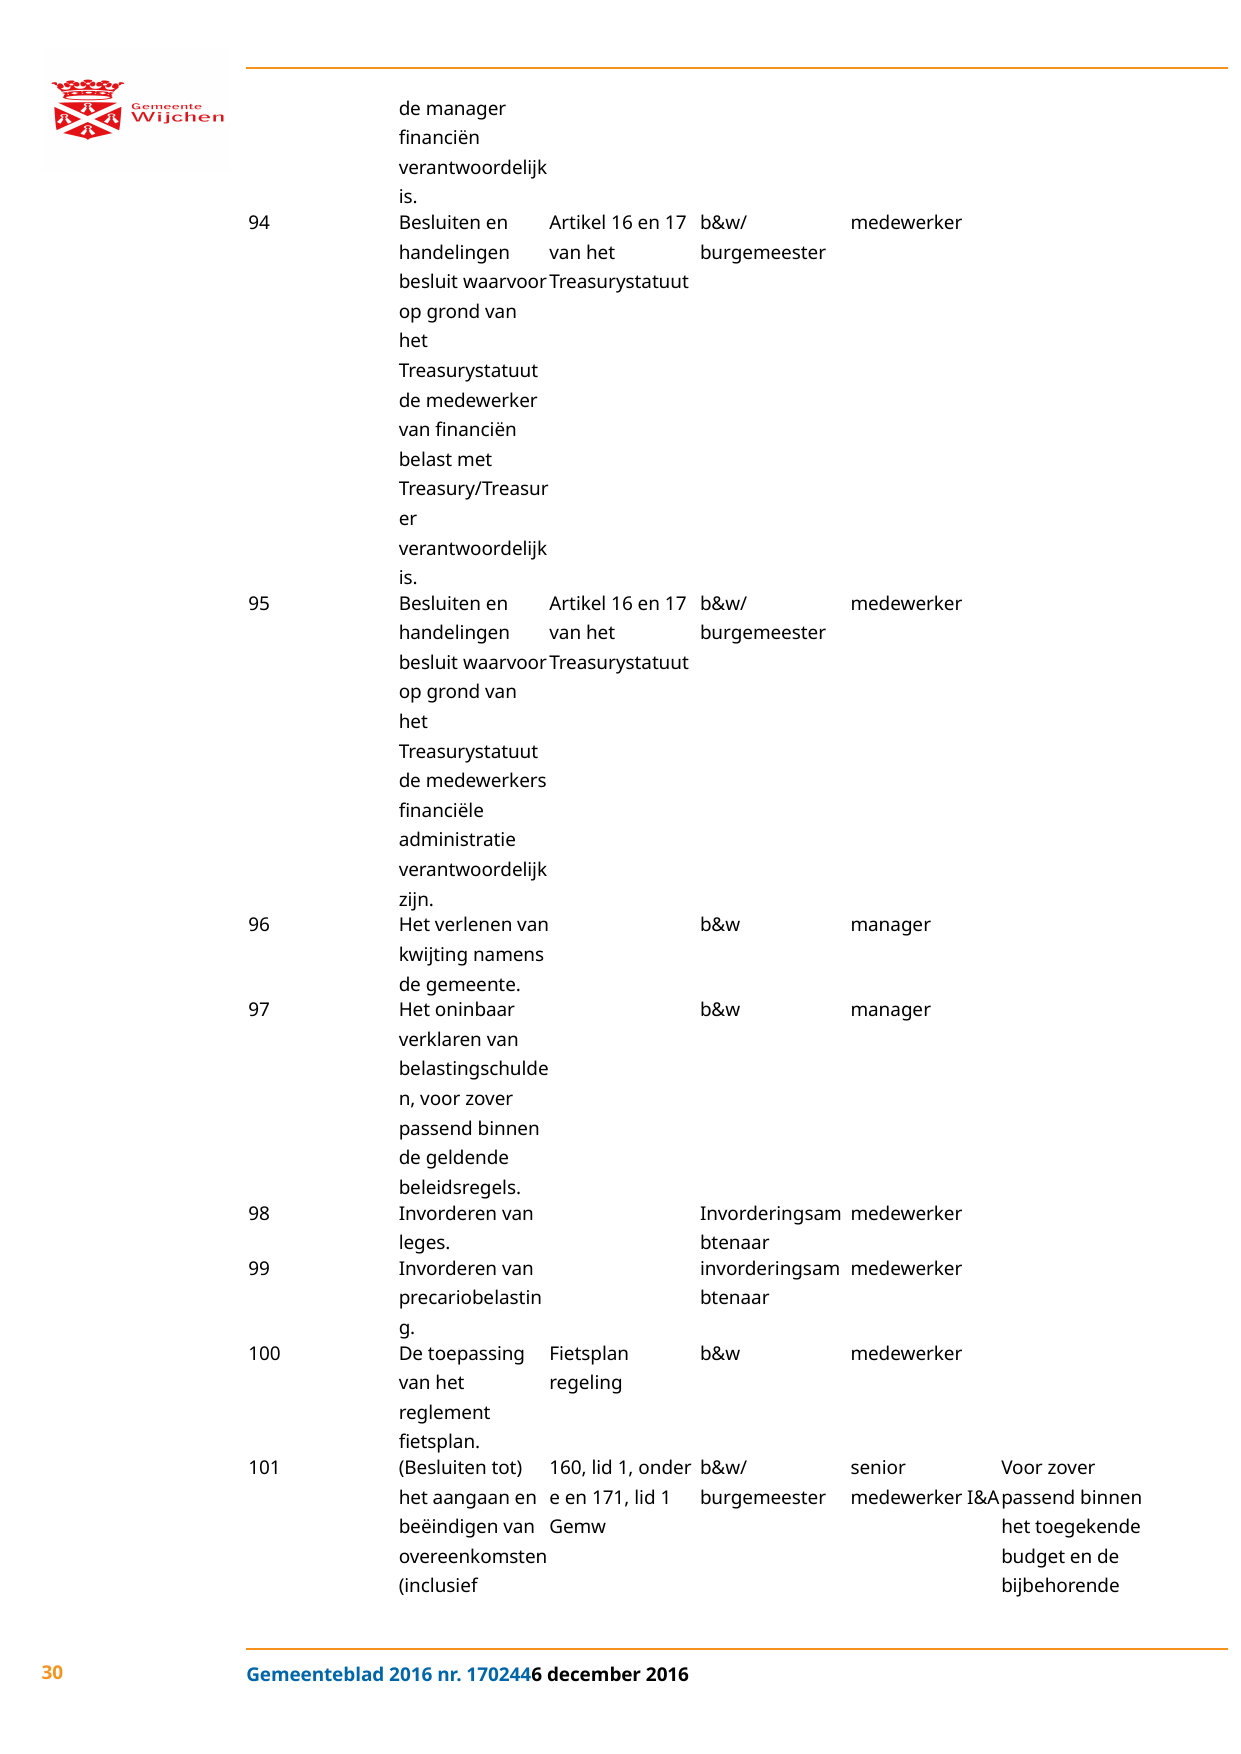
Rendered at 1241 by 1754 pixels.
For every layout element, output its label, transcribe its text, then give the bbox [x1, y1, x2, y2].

table_cell manager [850, 912, 1001, 996]
table_cell Voor zover passend binnen het toegekende budget en de bijbehorende [1001, 1454, 1152, 1598]
table_cell medewerker [850, 1255, 1001, 1340]
table_cell Invorderen van precariobelasting. [399, 1255, 549, 1340]
table_cell [1001, 1255, 1152, 1340]
table_cell [1001, 209, 1152, 590]
table_cell 99 [248, 1255, 398, 1340]
table_cell [248, 95, 398, 209]
table_cell 101 [248, 1454, 398, 1598]
table_cell b&w [700, 1340, 850, 1454]
table_cell Invorderen van leges. [399, 1200, 549, 1255]
table_cell [1001, 95, 1152, 209]
table_cell medewerker [850, 209, 1001, 590]
table_cell 95 [248, 590, 398, 912]
table_cell invorderingsambtenaar [700, 1255, 850, 1340]
table_cell manager [850, 996, 1001, 1200]
table_cell [1001, 1340, 1152, 1454]
table_cell 98 [248, 1200, 398, 1255]
table_cell b&w/burgemeester [700, 1454, 850, 1598]
table_cell Besluiten en handelingen besluit waarvoor op grond van het Treasurystatuut de medewerker van financiën belast met Treasury/Treasurer verantwoordelijk is. [399, 209, 549, 590]
table_cell [549, 912, 700, 996]
table_cell de manager financiën verantwoordelijk is. [399, 95, 549, 209]
table_cell [549, 1200, 700, 1255]
table_cell [700, 95, 850, 209]
table_cell 96 [248, 912, 398, 996]
table_cell [1001, 1200, 1152, 1255]
table_cell (Besluiten tot) het aangaan en beëindigen van overeenkomsten (inclusief [399, 1454, 549, 1598]
table_cell medewerker [850, 1340, 1001, 1454]
table_cell b&w/burgemeester [700, 590, 850, 912]
table_cell [549, 1255, 700, 1340]
table_cell 160, lid 1, onder e en 171, lid 1 Gemw [549, 1454, 700, 1598]
table_cell Invorderingsambtenaar [700, 1200, 850, 1255]
table_cell medewerker [850, 1200, 1001, 1255]
table_cell Artikel 16 en 17 van het Treasurystatuut [549, 209, 700, 590]
table_cell 100 [248, 1340, 398, 1454]
table_cell Het verlenen van kwijting namens de gemeente. [399, 912, 549, 996]
table_cell [1001, 912, 1152, 996]
table_cell Artikel 16 en 17 van het Treasurystatuut [549, 590, 700, 912]
table_cell [549, 996, 700, 1200]
table_cell Besluiten en handelingen besluit waarvoor op grond van het Treasurystatuut de medewerkers financiële administratie verantwoordelijk zijn. [399, 590, 549, 912]
table_cell De toepassing van het reglement fietsplan. [399, 1340, 549, 1454]
table_cell 94 [248, 209, 398, 590]
table_cell [549, 95, 700, 209]
table_cell medewerker [850, 590, 1001, 912]
table_cell b&w [700, 996, 850, 1200]
table_cell Fietsplan regeling [549, 1340, 700, 1454]
table_cell Het oninbaar verklaren van belastingschulden, voor zover passend binnen de geldende beleidsregels. [399, 996, 549, 1200]
table_cell senior medewerker I&A [850, 1454, 1001, 1598]
picture [41, 47, 231, 172]
table_cell b&w/burgemeester [700, 209, 850, 590]
table_cell [1001, 590, 1152, 912]
table_cell [1001, 996, 1152, 1200]
table_cell 97 [248, 996, 398, 1200]
table_cell [850, 95, 1001, 209]
table_cell b&w [700, 912, 850, 996]
